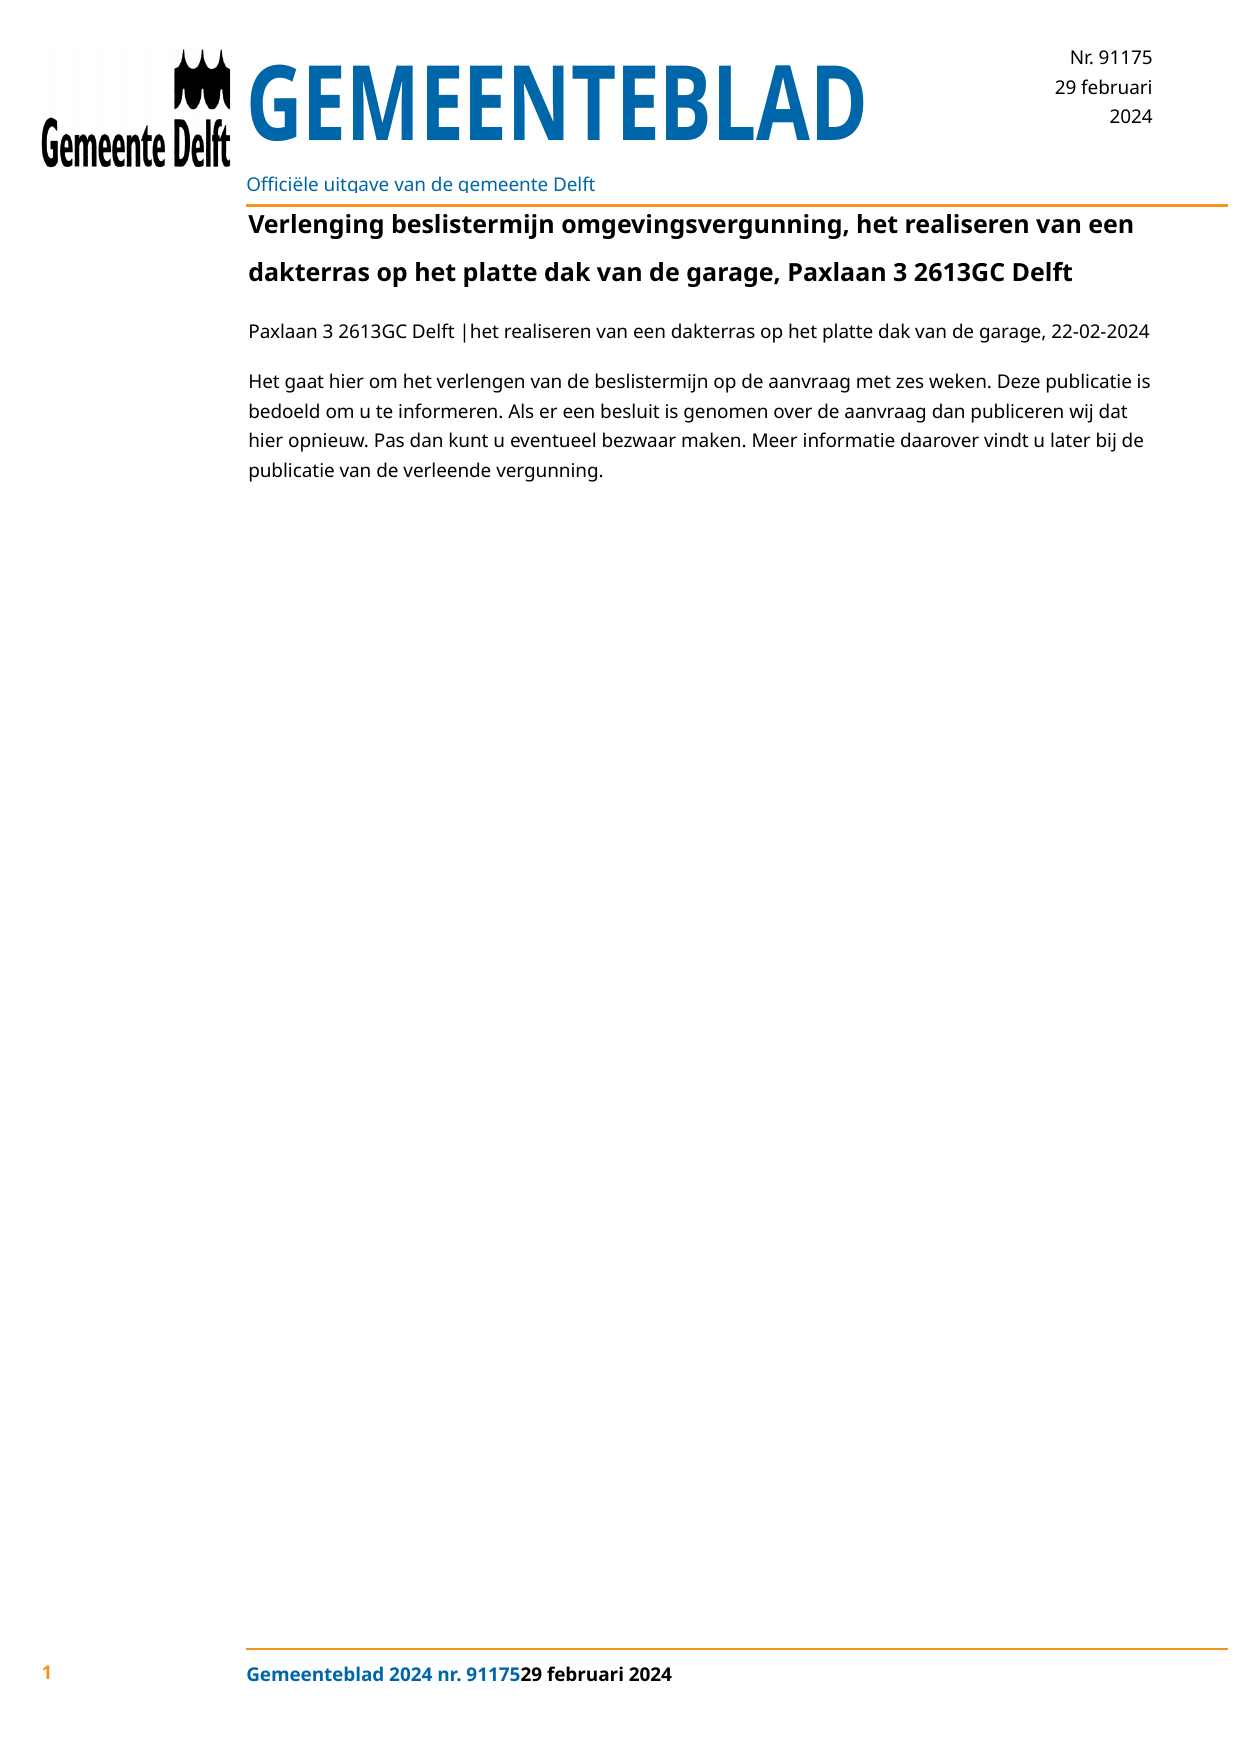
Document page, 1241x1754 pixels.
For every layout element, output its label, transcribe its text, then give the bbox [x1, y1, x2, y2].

text Verlenging beslistermijn omgevingsvergunning, het realiseren van een dakterras op het platte dak van de garage, Paxlaan 3 2613GC Delft [248, 207, 1152, 288]
text Paxlaan 3 2613GC Delft |het realiseren van een dakterras op het platte dak van de garage, 22-02-2024 [248, 318, 1152, 344]
picture [41, 47, 231, 172]
text Het gaat hier om het verlengen van de beslistermijn op de aanvraag met zes weken. Deze publicatie is bedoeld om u te informeren. Als er een besluit is genomen over de aanvraag dan publiceren wij dat hier opnieuw. Pas dan kunt u eventueel bezwaar maken. Meer informatie daarover vindt u later bij de publicatie van de verleende vergunning. [248, 368, 1152, 483]
